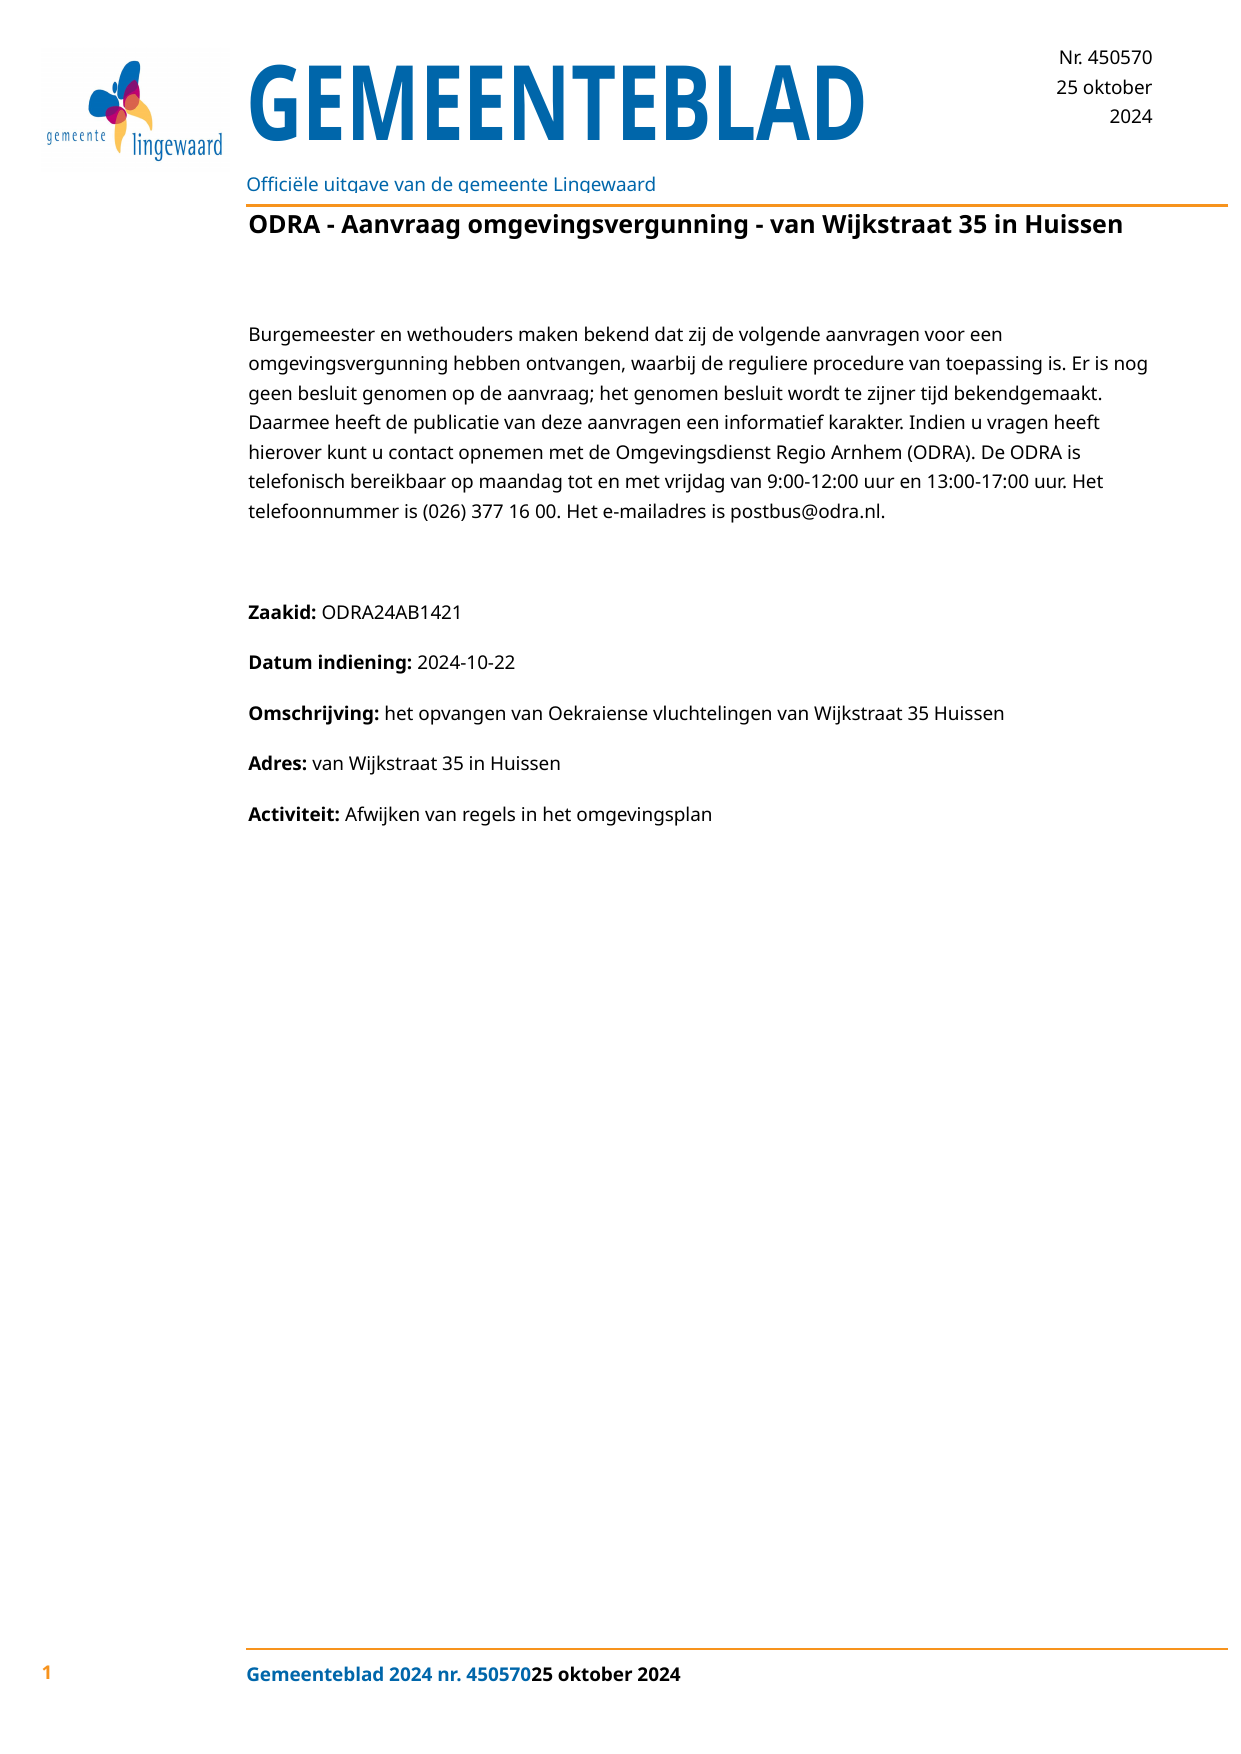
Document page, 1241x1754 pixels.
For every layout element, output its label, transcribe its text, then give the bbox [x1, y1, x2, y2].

text Adres: van Wijkstraat 35 in Huissen [248, 750, 1152, 776]
picture [41, 47, 231, 172]
text Datum indiening: 2024-10-22 [248, 649, 1152, 675]
text Activiteit: Afwijken van regels in het omgevingsplan [248, 801, 1152, 826]
text Burgemeester en wethouders maken bekend dat zij de volgende aanvragen voor een omgevingsvergunning hebben ontvangen, waarbij de reguliere procedure van toepassing is. Er is nog geen besluit genomen op de aanvraag; het genomen besluit wordt te zijner tijd bekendgemaakt. Daarmee heeft de publicatie van deze aanvragen een informatief karakter. Indien u vragen heeft hierover kunt u contact opnemen met de Omgevingsdienst Regio Arnhem (ODRA). De ODRA is telefonisch bereikbaar op maandag tot en met vrijdag van 9:00-12:00 uur en 13:00-17:00 uur. Het telefoonnummer is (026) 377 16 00. Het e-mailadres is postbus@odra.nl. [248, 321, 1152, 524]
text ODRA - Aanvraag omgevingsvergunning - van Wijkstraat 35 in Huissen [248, 207, 1152, 241]
text Omschrijving: het opvangen van Oekraiense vluchtelingen van Wijkstraat 35 Huissen [248, 700, 1152, 726]
text Zaakid: ODRA24AB1421 [248, 599, 1152, 625]
